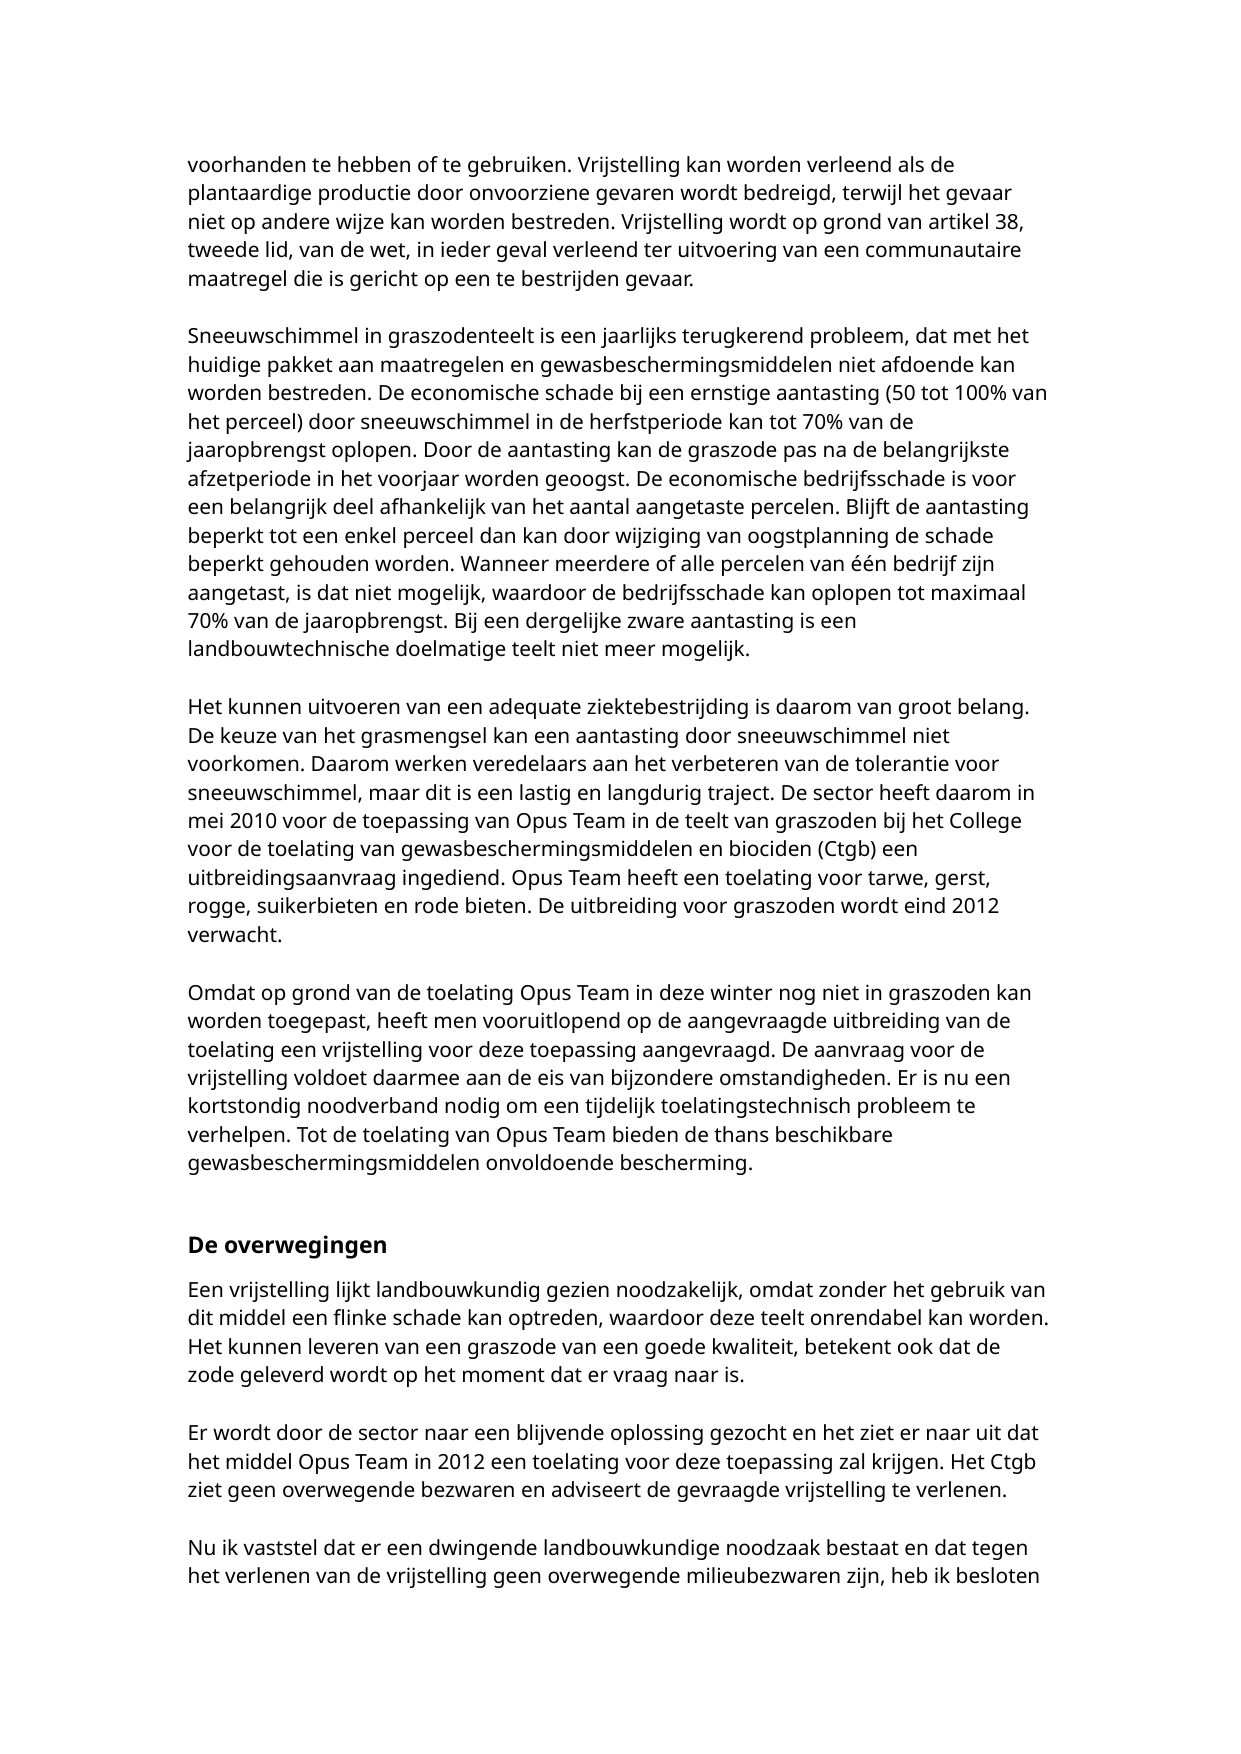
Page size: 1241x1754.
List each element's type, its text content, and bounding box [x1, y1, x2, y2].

text Sneeuwschimmel in graszodenteelt is een jaarlijks terugkerend probleem, dat met het huidige pakket aan maatregelen en gewasbeschermingsmiddelen niet afdoende kan worden bestreden. De economische schade bij een ernstige aantasting (50 tot 100% van het perceel) door sneeuwschimmel in de herfstperiode kan tot 70% van de jaaropbrengst oplopen. Door de aantasting kan de graszode pas na de belangrijkste afzetperiode in het voorjaar worden geoogst. De economische bedrijfsschade is voor een belangrijk deel afhankelijk van het aantal aangetaste percelen. Blijft de aantasting beperkt tot een enkel perceel dan kan door wijziging van oogstplanning de schade beperkt gehouden worden. Wanneer meerdere of alle percelen van één bedrijf zijn aangetast, is dat niet mogelijk, waardoor de bedrijfsschade kan oplopen tot maximaal 70% van de jaaropbrengst. Bij een dergelijke zware aantasting is een landbouwtechnische doelmatige teelt niet meer mogelijk. [187, 322, 1053, 663]
text Er wordt door de sector naar een blijvende oplossing gezocht en het ziet er naar uit dat het middel Opus Team in 2012 een toelating voor deze toepassing zal krijgen. Het Ctgb ziet geen overwegende bezwaren en adviseert de gevraagde vrijstelling te verlenen. [187, 1418, 1053, 1504]
text Nu ik vaststel dat er een dwingende landbouwkundige noodzaak bestaat en dat tegen het verlenen van de vrijstelling geen overwegende milieubezwaren zijn, heb ik besloten [187, 1533, 1053, 1590]
text Omdat op grond van de toelating Opus Team in deze winter nog niet in graszoden kan worden toegepast, heeft men vooruitlopend op de aangevraagde uitbreiding van de toelating een vrijstelling voor deze toepassing aangevraagd. De aanvraag voor de vrijstelling voldoet daarmee aan de eis van bijzondere omstandigheden. Er is nu een kortstondig noodverband nodig om een tijdelijk toelatingstechnisch probleem te verhelpen. Tot de toelating van Opus Team bieden de thans beschikbare gewasbeschermingsmiddelen onvoldoende bescherming. [187, 978, 1053, 1177]
text Het kunnen uitvoeren van een adequate ziektebestrijding is daarom van groot belang. De keuze van het grasmengsel kan een aantasting door sneeuwschimmel niet voorkomen. Daarom werken veredelaars aan het verbeteren van de tolerantie voor sneeuwschimmel, maar dit is een lastig en langdurig traject. De sector heeft daarom in mei 2010 voor de toepassing van Opus Team in de teelt van graszoden bij het College voor de toelating van gewasbeschermingsmiddelen en biociden (Ctgb) een uitbreidingsaanvraag ingediend. Opus Team heeft een toelating voor tarwe, gerst, rogge, suikerbieten en rode bieten. De uitbreiding voor graszoden wordt eind 2012 verwacht. [187, 692, 1053, 948]
text voorhanden te hebben of te gebruiken. Vrijstelling kan worden verleend als de plantaardige productie door onvoorziene gevaren wordt bedreigd, terwijl het gevaar niet op andere wijze kan worden bestreden. Vrijstelling wordt op grond van artikel 38, tweede lid, van de wet, in ieder geval verleend ter uitvoering van een communautaire maatregel die is gericht op een te bestrijden gevaar. [187, 150, 1053, 292]
subtitle De overwegingen [187, 1229, 1053, 1260]
text Een vrijstelling lijkt landbouwkundig gezien noodzakelijk, omdat zonder het gebruik van dit middel een flinke schade kan optreden, waardoor deze teelt onrendabel kan worden. Het kunnen leveren van een graszode van een goede kwaliteit, betekent ook dat de zode geleverd wordt op het moment dat er vraag naar is. [187, 1275, 1053, 1389]
